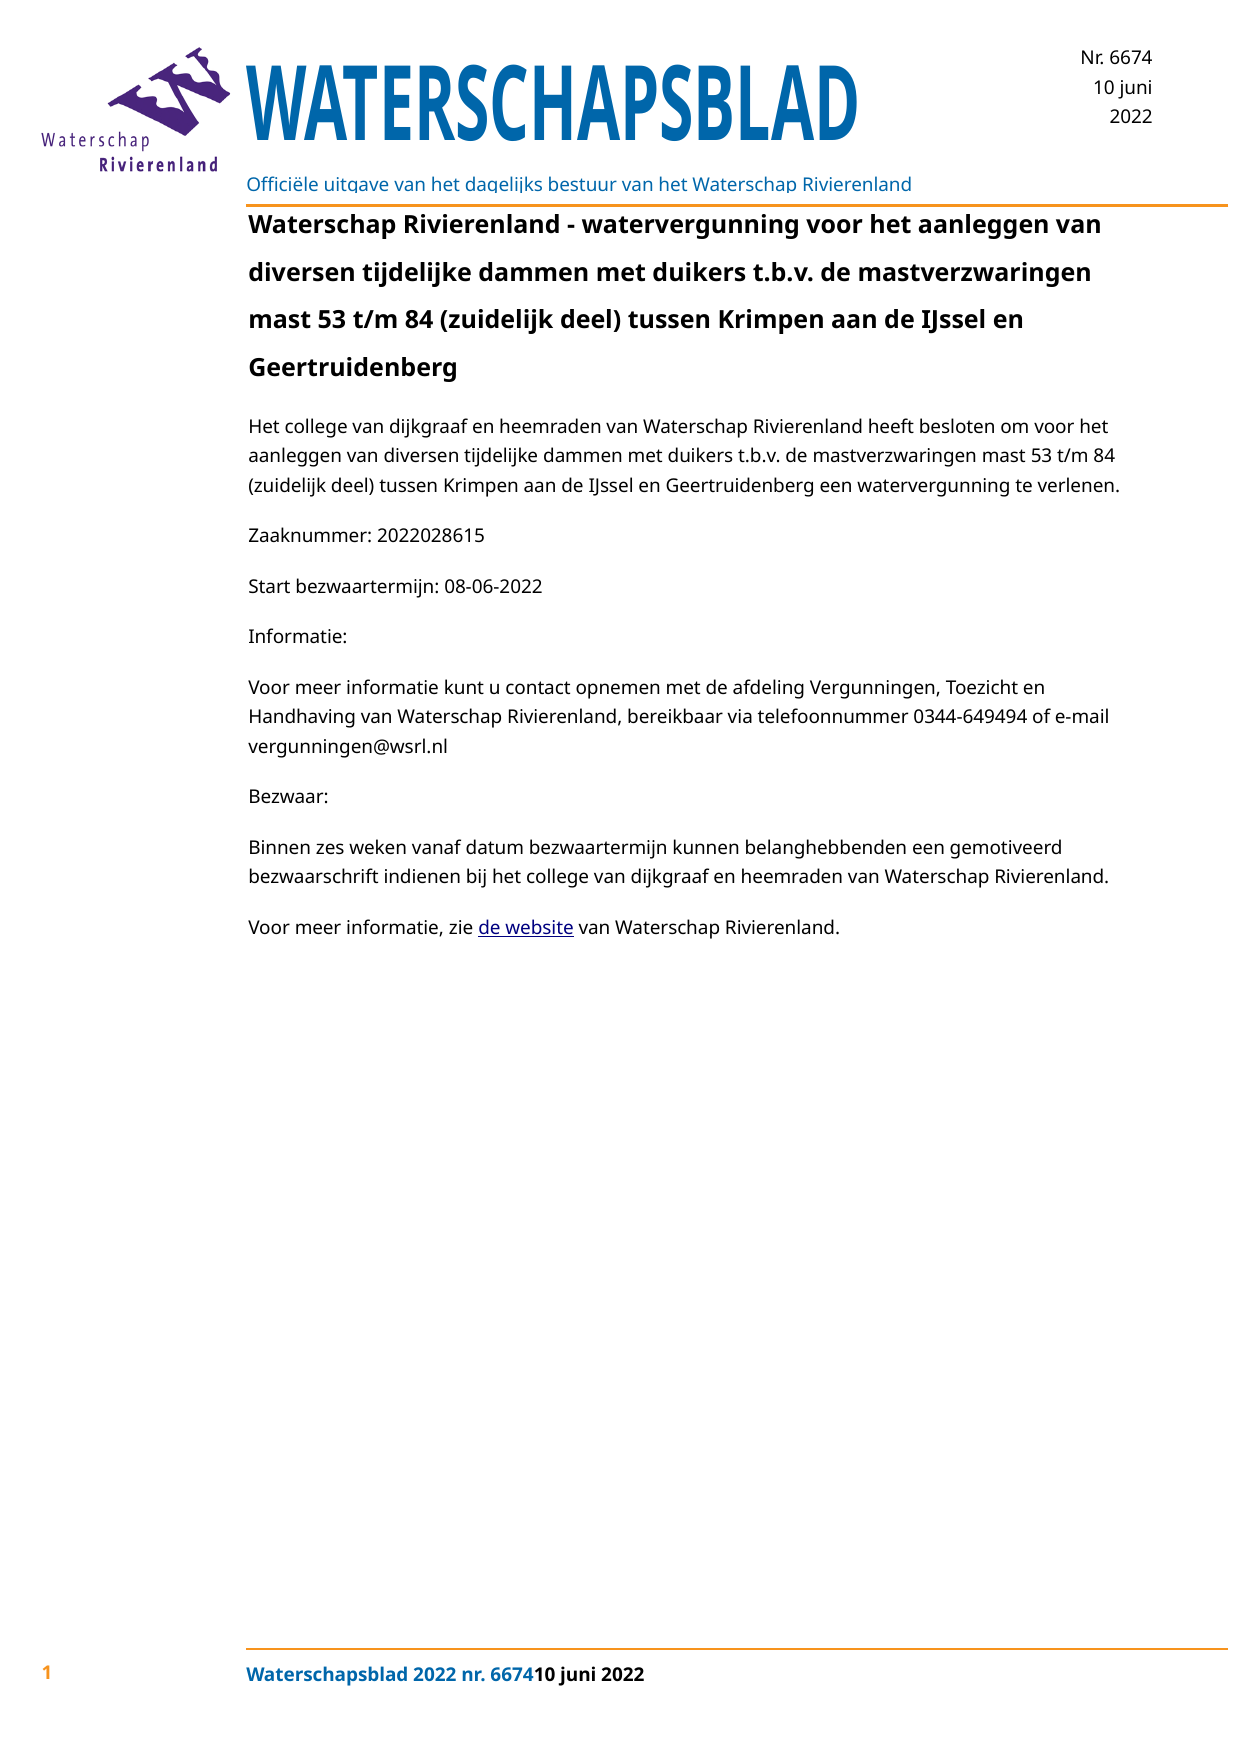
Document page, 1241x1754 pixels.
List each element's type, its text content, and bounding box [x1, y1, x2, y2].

text Bezwaar: [248, 783, 1152, 809]
text Waterschap Rivierenland - watervergunning voor het aanleggen van diversen tijdelijke dammen met duikers t.b.v. de mastverzwaringen mast 53 t/m 84 (zuidelijk deel) tussen Krimpen aan de IJssel en Geertruidenberg [248, 207, 1152, 384]
text Start bezwaartermijn: 08-06-2022 [248, 573, 1152, 599]
text Voor meer informatie kunt u contact opnemen met de afdeling Vergunningen, Toezicht en Handhaving van Waterschap Rivierenland, bereikbaar via telefoonnummer 0344-649494 of e-mail vergunningen@wsrl.nl [248, 674, 1152, 759]
text Binnen zes weken vanaf datum bezwaartermijn kunnen belanghebbenden een gemotiveerd bezwaarschrift indienen bij het college van dijkgraaf en heemraden van Waterschap Rivierenland. [248, 834, 1152, 889]
text Voor meer informatie, zie de website van Waterschap Rivierenland. [248, 914, 1152, 940]
text Het college van dijkgraaf en heemraden van Waterschap Rivierenland heeft besloten om voor het aanleggen van diversen tijdelijke dammen met duikers t.b.v. de mastverzwaringen mast 53 t/m 84 (zuidelijk deel) tussen Krimpen aan de IJssel en Geertruidenberg een watervergunning te verlenen. [248, 413, 1152, 498]
text Informatie: [248, 623, 1152, 649]
picture [41, 47, 231, 172]
text Zaaknummer: 2022028615 [248, 523, 1152, 548]
